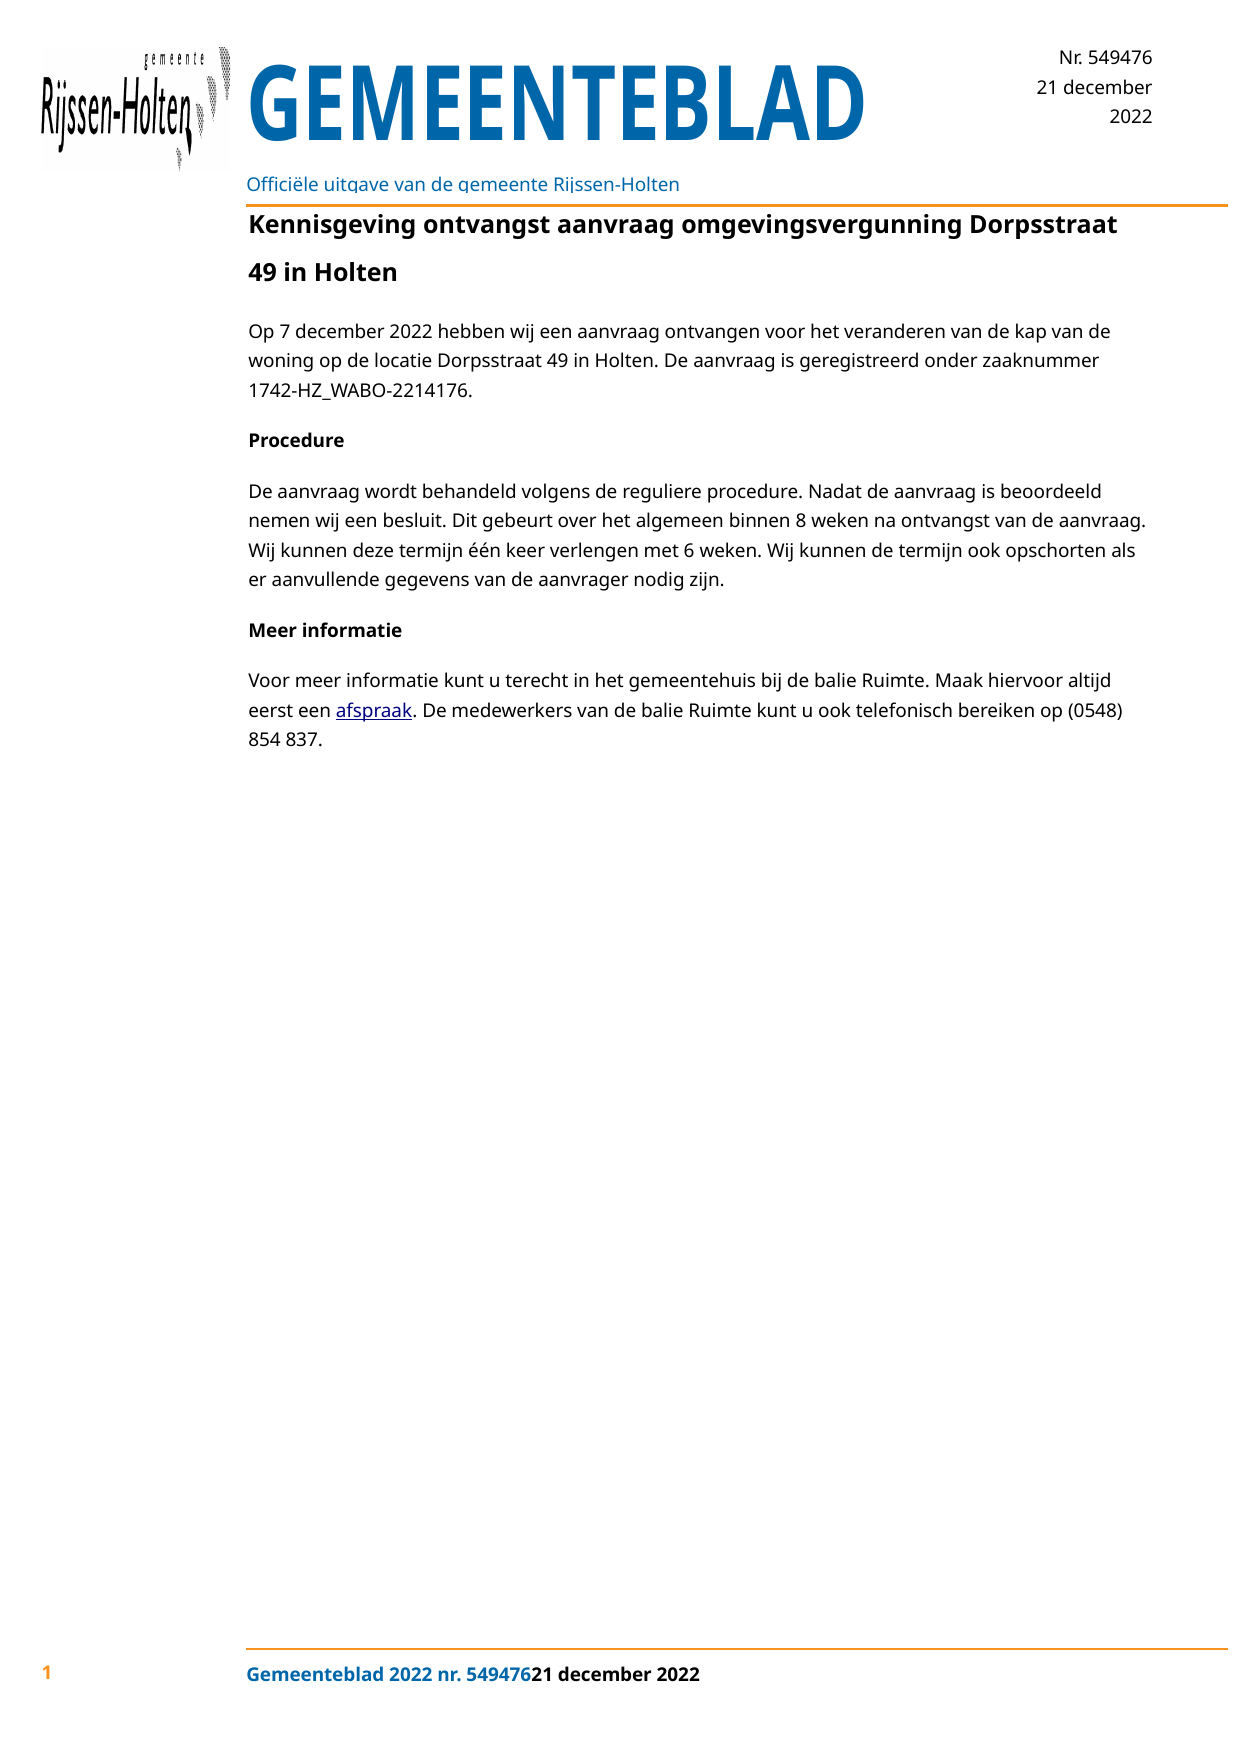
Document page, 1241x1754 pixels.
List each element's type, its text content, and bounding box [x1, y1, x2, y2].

text Procedure [248, 427, 1152, 453]
text Voor meer informatie kunt u terecht in het gemeentehuis bij de balie Ruimte. Maak hiervoor altijd eerst een afspraak. De medewerkers van de balie Ruimte kunt u ook telefonisch bereiken op (0548) 854 837. [248, 667, 1152, 752]
text De aanvraag wordt behandeld volgens de reguliere procedure. Nadat de aanvraag is beoordeeld nemen wij een besluit. Dit gebeurt over het algemeen binnen 8 weken na ontvangst van de aanvraag. Wij kunnen deze termijn één keer verlengen met 6 weken. Wij kunnen de termijn ook opschorten als er aanvullende gegevens van de aanvrager nodig zijn. [248, 478, 1152, 592]
text Kennisgeving ontvangst aanvraag omgevingsvergunning Dorpsstraat 49 in Holten [248, 207, 1152, 288]
text Op 7 december 2022 hebben wij een aanvraag ontvangen voor het veranderen van de kap van de woning op de locatie Dorpsstraat 49 in Holten. De aanvraag is geregistreerd onder zaaknummer 1742-HZ_WABO-2214176. [248, 318, 1152, 403]
text Meer informatie [248, 617, 1152, 643]
picture [41, 47, 231, 172]
